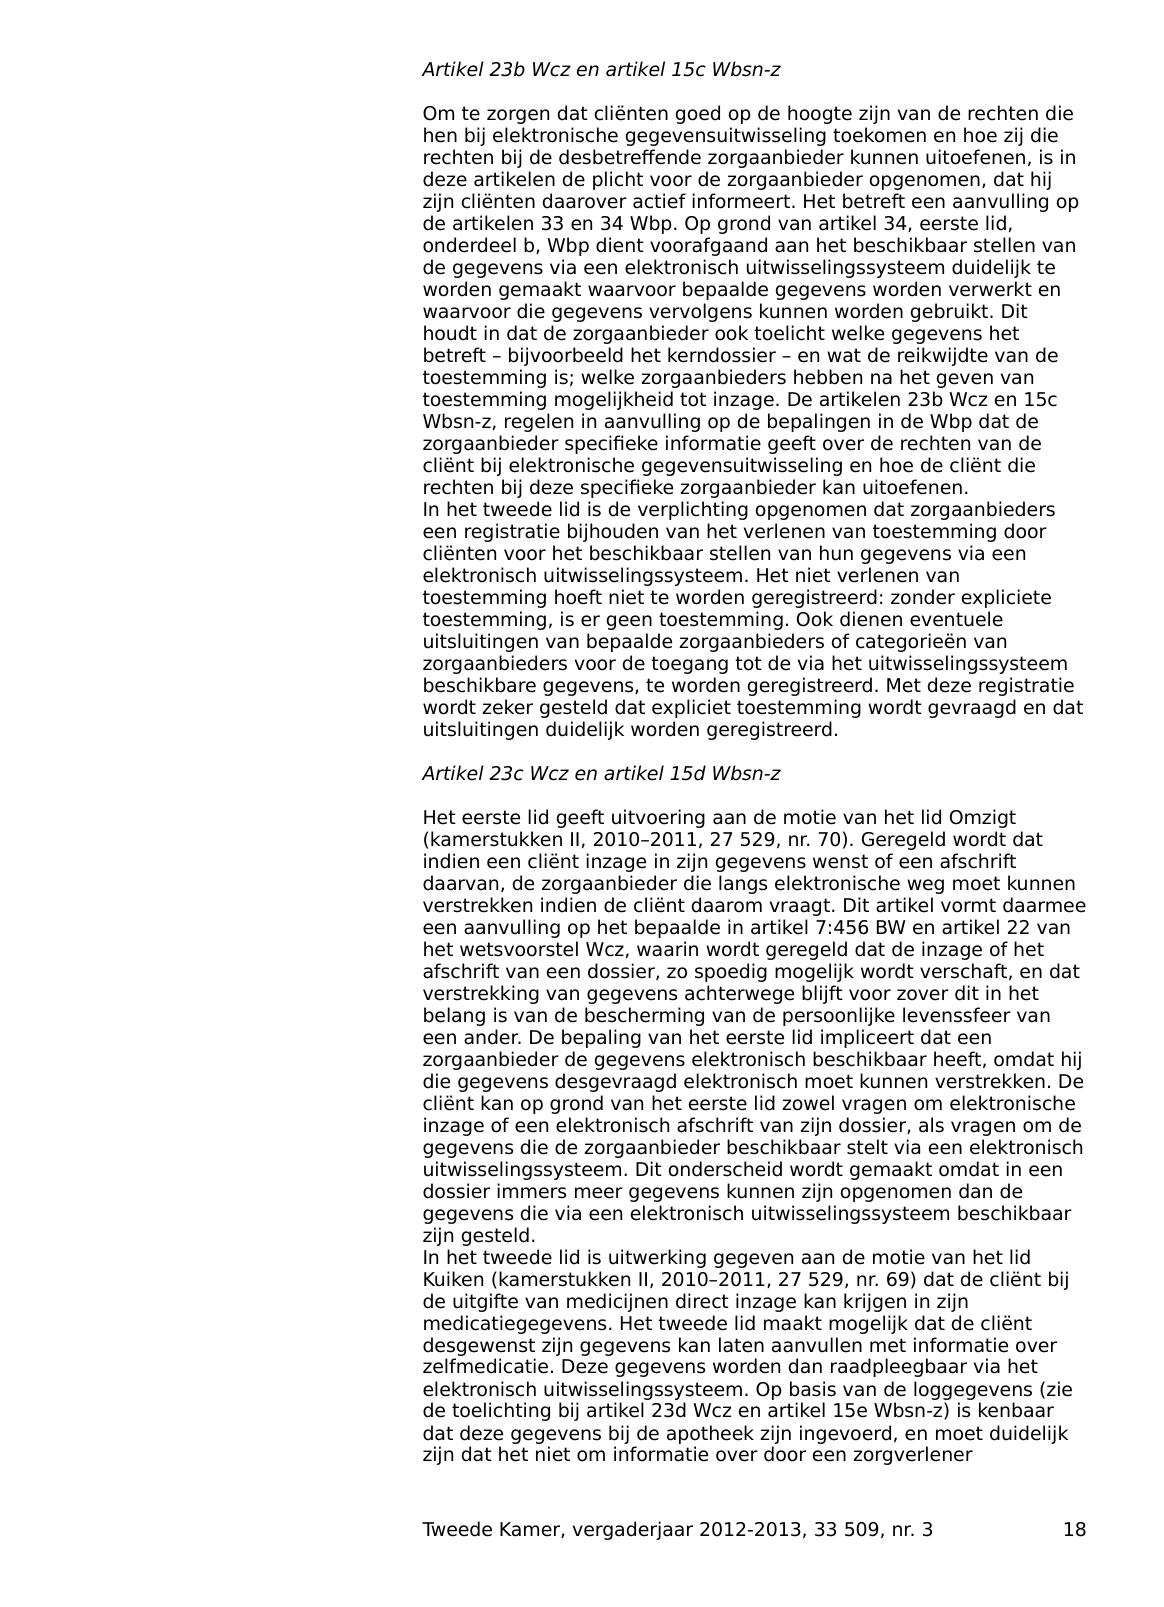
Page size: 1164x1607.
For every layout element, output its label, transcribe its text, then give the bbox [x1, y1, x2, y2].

subtitle Artikel 23b Wcz en artikel 15c Wbsn-z [422, 59, 1087, 81]
text Om te zorgen dat cliënten goed op de hoogte zijn van de rechten die hen bij elektronische gegevensuitwisseling toekomen en hoe zij die rechten bij de desbetreffende zorgaanbieder kunnen uitoefenen, is in deze artikelen de plicht voor de zorgaanbieder opgenomen, dat hij zijn cliënten daarover actief informeert. Het betreft een aanvulling op de artikelen 33 en 34 Wbp. Op grond van artikel 34, eerste lid, onderdeel b, Wbp dient voorafgaand aan het beschikbaar stellen van de gegevens via een elektronisch uitwisselingssysteem duidelijk te worden gemaakt waarvoor bepaalde gegevens worden verwerkt en waarvoor die gegevens vervolgens kunnen worden gebruikt. Dit houdt in dat de zorgaanbieder ook toelicht welke gegevens het betreft – bijvoorbeeld het kerndossier – en wat de reikwijdte van de toestemming is; welke zorgaanbieders hebben na het geven van toestemming mogelijkheid tot inzage. De artikelen 23b Wcz en 15c Wbsn-z, regelen in aanvulling op de bepalingen in de Wbp dat de zorgaanbieder specifieke informatie geeft over de rechten van de cliënt bij elektronische gegevensuitwisseling en hoe de cliënt die rechten bij deze specifieke zorgaanbieder kan uitoefenen. [422, 103, 1087, 499]
text In het tweede lid is de verplichting opgenomen dat zorgaanbieders een registratie bijhouden van het verlenen van toestemming door cliënten voor het beschikbaar stellen van hun gegevens via een elektronisch uitwisselingssysteem. Het niet verlenen van toestemming hoeft niet te worden geregistreerd: zonder expliciete toestemming, is er geen toestemming. Ook dienen eventuele uitsluitingen van bepaalde zorgaanbieders of categorieën van zorgaanbieders voor de toegang tot de via het uitwisselingssysteem beschikbare gegevens, te worden geregistreerd. Met deze registratie wordt zeker gesteld dat expliciet toestemming wordt gevraagd en dat uitsluitingen duidelijk worden geregistreerd. [422, 499, 1087, 741]
subtitle Artikel 23c Wcz en artikel 15d Wbsn-z [422, 763, 1087, 785]
text In het tweede lid is uitwerking gegeven aan de motie van het lid Kuiken (kamerstukken II, 2010–2011, 27 529, nr. 69) dat de cliënt bij de uitgifte van medicijnen direct inzage kan krijgen in zijn medicatiegegevens. Het tweede lid maakt mogelijk dat de cliënt desgewenst zijn gegevens kan laten aanvullen met informatie over zelfmedicatie. Deze gegevens worden dan raadpleegbaar via het elektronisch uitwisselingssysteem. Op basis van de loggegevens (zie de toelichting bij artikel 23d Wcz en artikel 15e Wbsn-z) is kenbaar dat deze gegevens bij de apotheek zijn ingevoerd, en moet duidelijk zijn dat het niet om informatie over door een zorgverlener [422, 1247, 1087, 1466]
text Het eerste lid geeft uitvoering aan de motie van het lid Omzigt (kamerstukken II, 2010–2011, 27 529, nr. 70). Geregeld wordt dat indien een cliënt inzage in zijn gegevens wenst of een afschrift daarvan, de zorgaanbieder die langs elektronische weg moet kunnen verstrekken indien de cliënt daarom vraagt. Dit artikel vormt daarmee een aanvulling op het bepaalde in artikel 7:456 BW en artikel 22 van het wetsvoorstel Wcz, waarin wordt geregeld dat de inzage of het afschrift van een dossier, zo spoedig mogelijk wordt verschaft, en dat verstrekking van gegevens achterwege blijft voor zover dit in het belang is van de bescherming van de persoonlijke levenssfeer van een ander. De bepaling van het eerste lid impliceert dat een zorgaanbieder de gegevens elektronisch beschikbaar heeft, omdat hij die gegevens desgevraagd elektronisch moet kunnen verstrekken. De cliënt kan op grond van het eerste lid zowel vragen om elektronische inzage of een elektronisch afschrift van zijn dossier, als vragen om de gegevens die de zorgaanbieder beschikbaar stelt via een elektronisch uitwisselingssysteem. Dit onderscheid wordt gemaakt omdat in een dossier immers meer gegevens kunnen zijn opgenomen dan de gegevens die via een elektronisch uitwisselingssysteem beschikbaar zijn gesteld. [422, 807, 1087, 1247]
